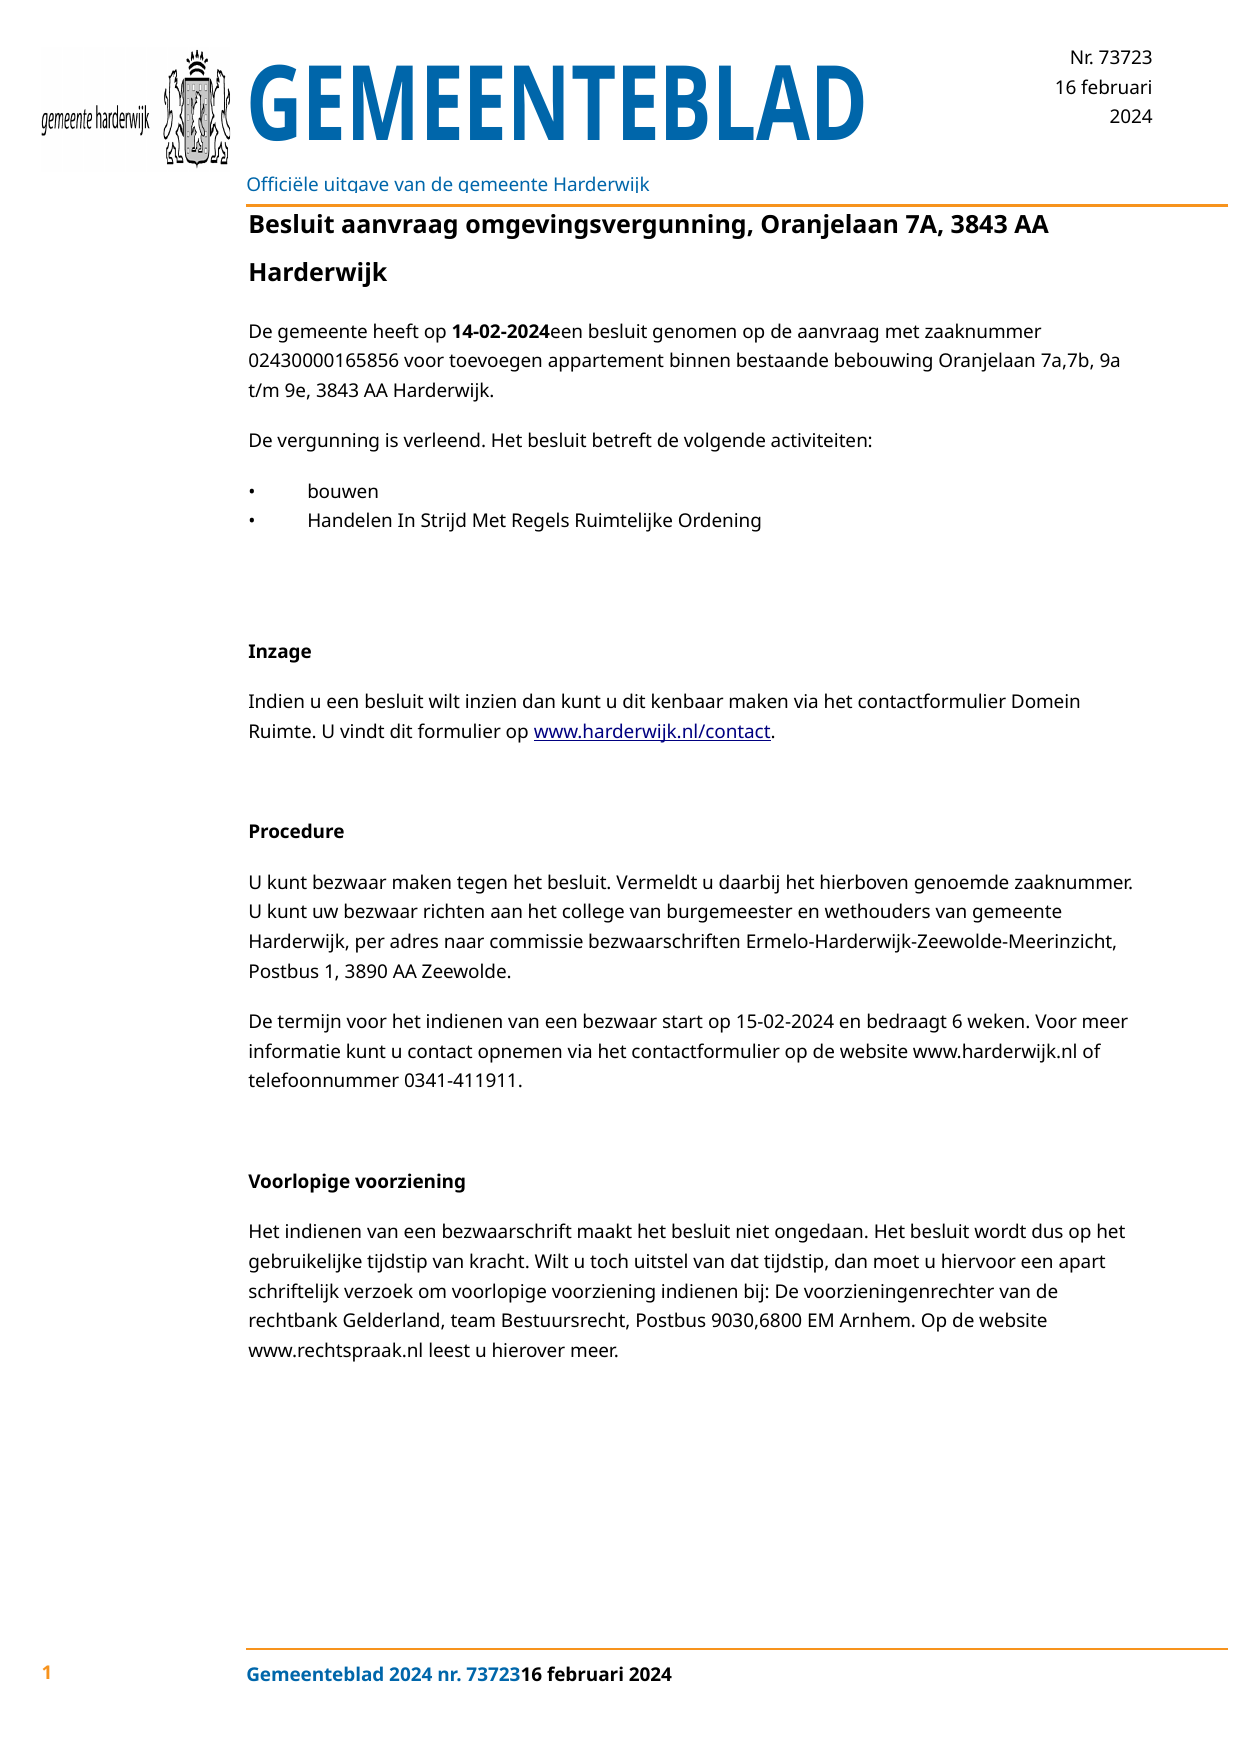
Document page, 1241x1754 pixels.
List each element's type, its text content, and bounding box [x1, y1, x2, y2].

text Procedure [248, 819, 1152, 844]
text Besluit aanvraag omgevingsvergunning, Oranjelaan 7A, 3843 AA Harderwijk [248, 207, 1152, 288]
text De vergunning is verleend. Het besluit betreft de volgende activiteiten: [248, 427, 1152, 453]
text Het indienen van een bezwaarschrift maakt het besluit niet ongedaan. Het besluit wordt dus op het gebruikelijke tijdstip van kracht. Wilt u toch uitstel van dat tijdstip, dan moet u hiervoor een apart schriftelijk verzoek om voorlopige voorziening indienen bij: De voorzieningenrechter van de rechtbank Gelderland, team Bestuursrecht, Postbus 9030,6800 EM Arnhem. Op de website www.rechtspraak.nl leest u hierover meer. [248, 1219, 1152, 1363]
text De gemeente heeft op 14-02-2024een besluit genomen op de aanvraag met zaaknummer 02430000165856 voor toevoegen appartement binnen bestaande bebouwing Oranjelaan 7a,7b, 9a t/m 9e, 3843 AA Harderwijk. [248, 318, 1152, 403]
list bouwen [248, 478, 1152, 504]
text De termijn voor het indienen van een bezwaar start op 15-02-2024 en bedraagt 6 weken. Voor meer informatie kunt u contact opnemen via het contactformulier op de website www.harderwijk.nl of telefoonnummer 0341-411911. [248, 1008, 1152, 1093]
text Indien u een besluit wilt inzien dan kunt u dit kenbaar maken via het contactformulier Domein Ruimte. U vindt dit formulier op www.harderwijk.nl/contact. [248, 688, 1152, 744]
picture [41, 47, 231, 172]
text Inzage [248, 638, 1152, 664]
text U kunt bezwaar maken tegen het besluit. Vermeldt u daarbij het hierboven genoemde zaaknummer. U kunt uw bezwaar richten aan het college van burgemeester en wethouders van gemeente Harderwijk, per adres naar commissie bezwaarschriften Ermelo-Harderwijk-Zeewolde-Meerinzicht, Postbus 1, 3890 AA Zeewolde. [248, 869, 1152, 984]
text Voorlopige voorziening [248, 1168, 1152, 1194]
list Handelen In Strijd Met Regels Ruimtelijke Ordening [248, 507, 1152, 533]
